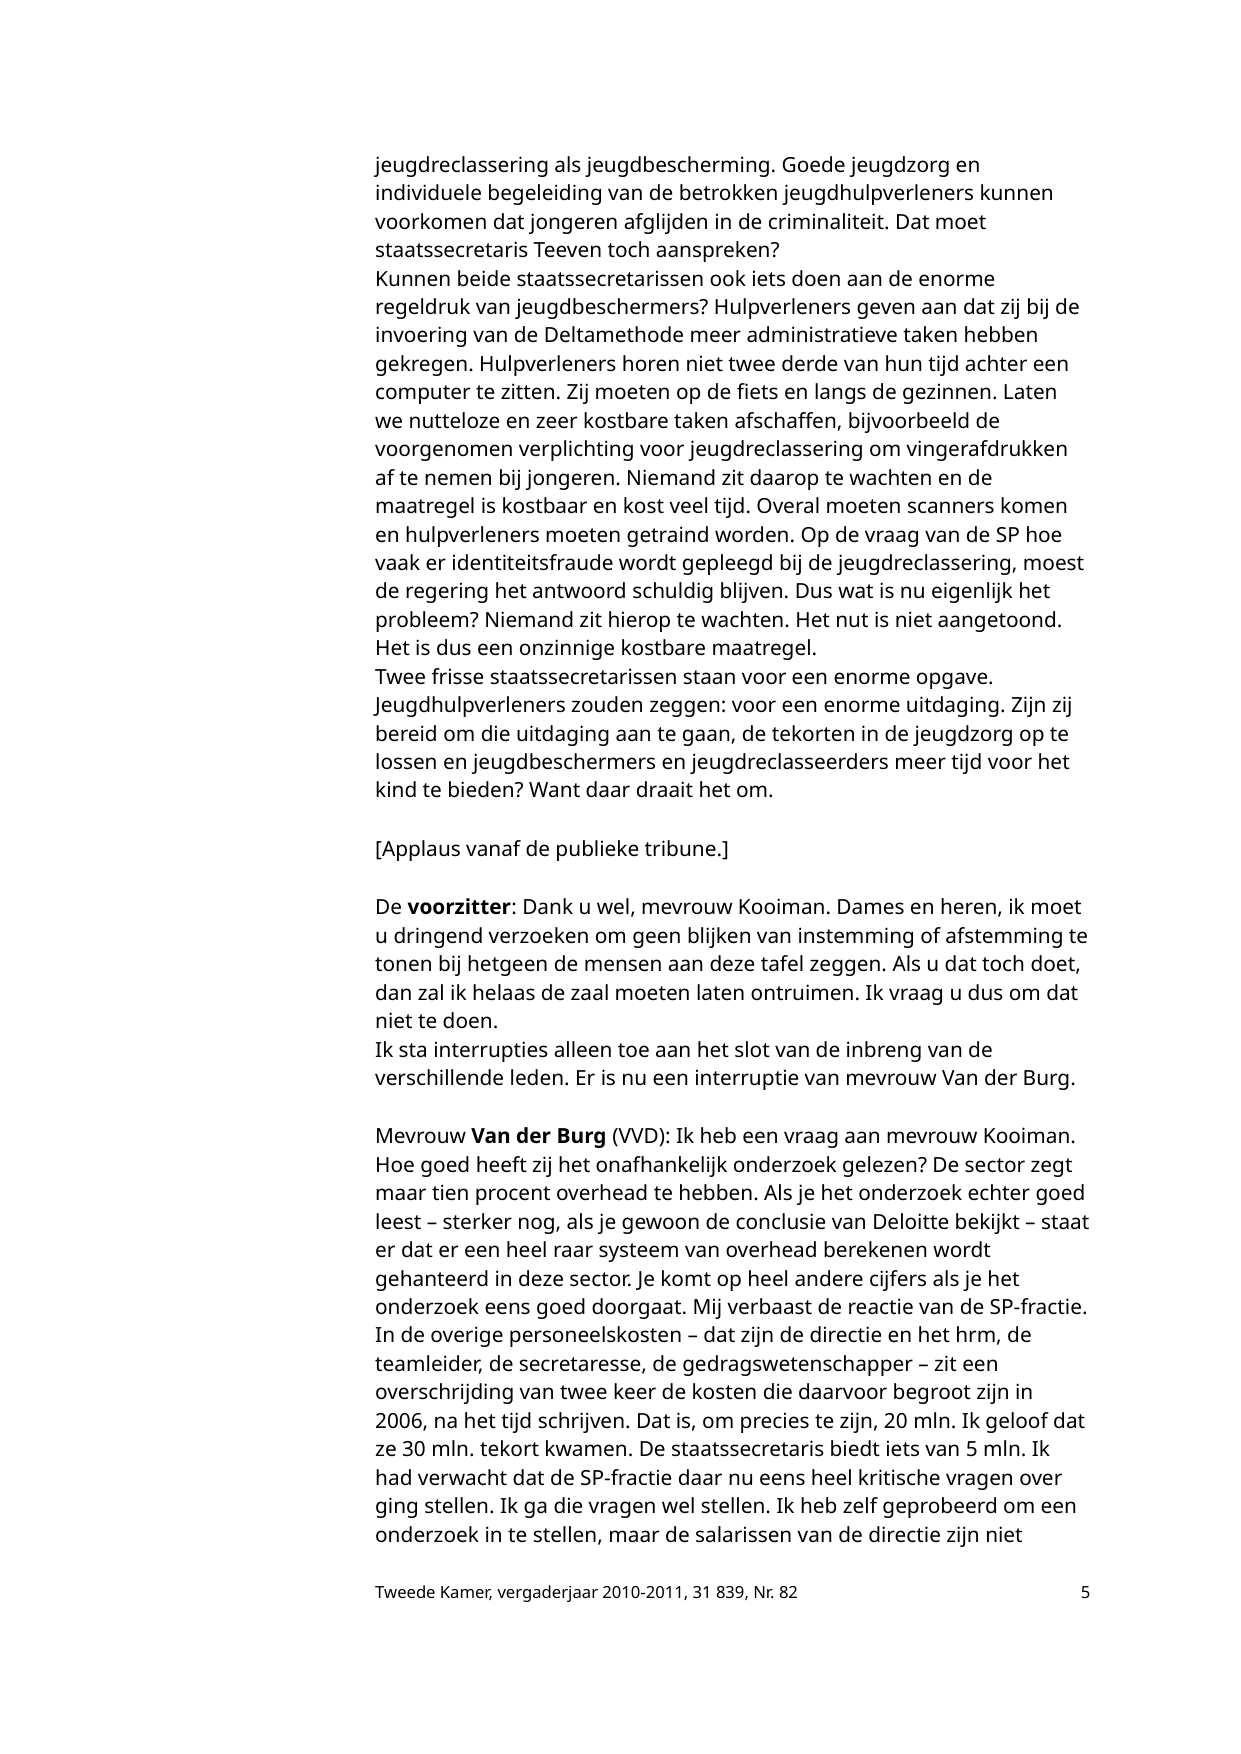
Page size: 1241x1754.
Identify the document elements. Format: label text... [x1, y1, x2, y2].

text Twee frisse staatssecretarissen staan voor een enorme opgave. Jeugdhulpverleners zouden zeggen: voor een enorme uitdaging. Zijn zij bereid om die uitdaging aan te gaan, de tekorten in de jeugdzorg op te lossen en jeugdbeschermers en jeugdreclasseerders meer tijd voor het kind te bieden? Want daar draait het om. [375, 662, 1090, 804]
text De voorzitter: Dank u wel, mevrouw Kooiman. Dames en heren, ik moet u dringend verzoeken om geen blijken van instemming of afstemming te tonen bij hetgeen de mensen aan deze tafel zeggen. Als u dat toch doet, dan zal ik helaas de zaal moeten laten ontruimen. Ik vraag u dus om dat niet te doen. [375, 892, 1090, 1035]
text Kunnen beide staatssecretarissen ook iets doen aan de enorme regeldruk van jeugdbeschermers? Hulpverleners geven aan dat zij bij de invoering van de Deltamethode meer administratieve taken hebben gekregen. Hulpverleners horen niet twee derde van hun tijd achter een computer te zitten. Zij moeten op de fiets en langs de gezinnen. Laten we nutteloze en zeer kostbare taken afschaffen, bijvoorbeeld de voorgenomen verplichting voor jeugdreclassering om vingerafdrukken af te nemen bij jongeren. Niemand zit daarop te wachten en de maatregel is kostbaar en kost veel tijd. Overal moeten scanners komen en hulpverleners moeten getraind worden. Op de vraag van de SP hoe vaak er identiteitsfraude wordt gepleegd bij de jeugdreclassering, moest de regering het antwoord schuldig blijven. Dus wat is nu eigenlijk het probleem? Niemand zit hierop te wachten. Het nut is niet aangetoond. Het is dus een onzinnige kostbare maatregel. [375, 264, 1090, 662]
text Mevrouw Van der Burg (VVD): Ik heb een vraag aan mevrouw Kooiman. Hoe goed heeft zij het onafhankelijk onderzoek gelezen? De sector zegt maar tien procent overhead te hebben. Als je het onderzoek echter goed leest – sterker nog, als je gewoon de conclusie van Deloitte bekijkt – staat er dat er een heel raar systeem van overhead berekenen wordt gehanteerd in deze sector. Je komt op heel andere cijfers als je het onderzoek eens goed doorgaat. Mij verbaast de reactie van de SP-fractie. In de overige personeelskosten – dat zijn de directie en het hrm, de teamleider, de secretaresse, de gedragswetenschapper – zit een overschrijding van twee keer de kosten die daarvoor begroot zijn in 2006, na het tijd schrijven. Dat is, om precies te zijn, 20 mln. Ik geloof dat ze 30 mln. tekort kwamen. De staatssecretaris biedt iets van 5 mln. Ik had verwacht dat de SP-fractie daar nu eens heel kritische vragen over ging stellen. Ik ga die vragen wel stellen. Ik heb zelf geprobeerd om een onderzoek in te stellen, maar de salarissen van de directie zijn niet [375, 1122, 1090, 1548]
text jeugdreclassering als jeugdbescherming. Goede jeugdzorg en individuele begeleiding van de betrokken jeugdhulpverleners kunnen voorkomen dat jongeren afglijden in de criminaliteit. Dat moet staatssecretaris Teeven toch aanspreken? [375, 150, 1090, 264]
text Ik sta interrupties alleen toe aan het slot van de inbreng van de verschillende leden. Er is nu een interruptie van mevrouw Van der Burg. [375, 1035, 1090, 1092]
text [Applaus vanaf de publieke tribune.] [375, 834, 1090, 862]
